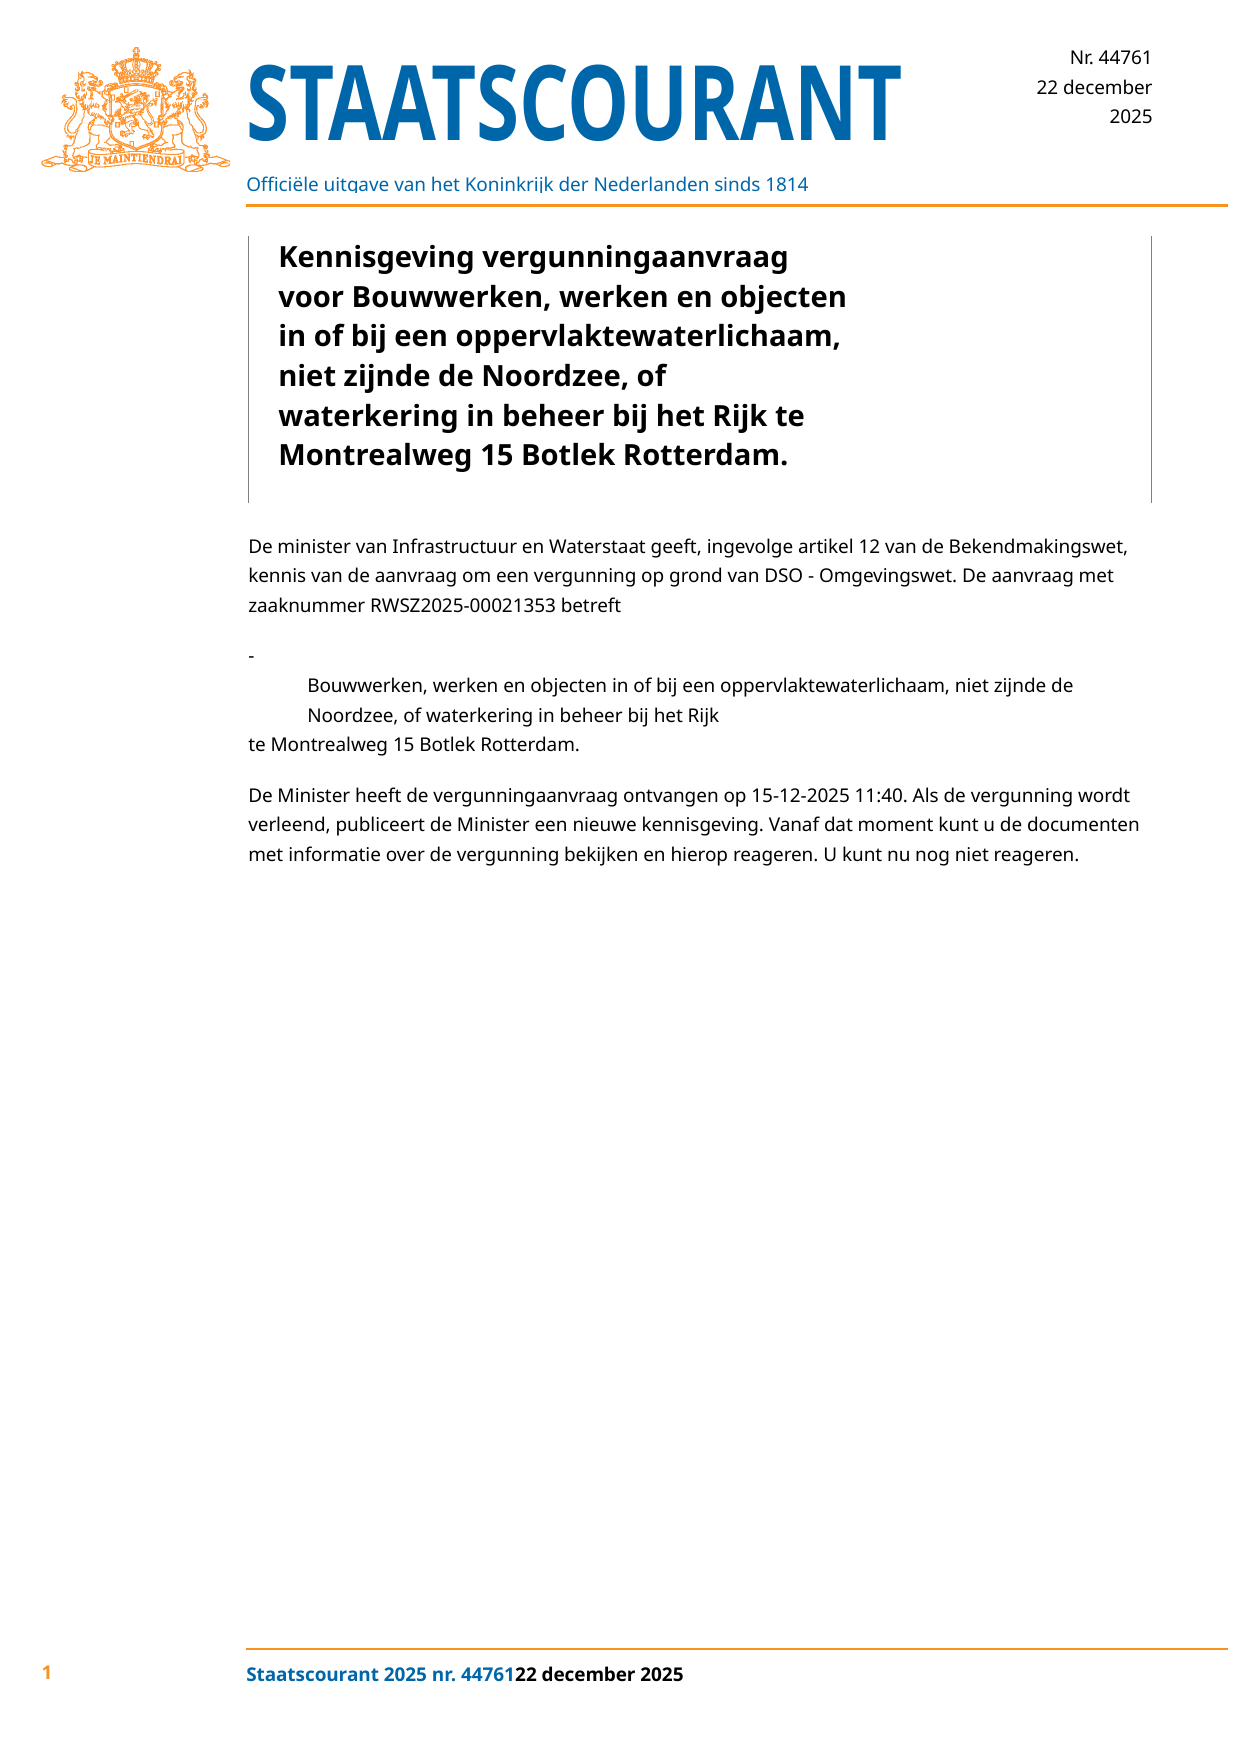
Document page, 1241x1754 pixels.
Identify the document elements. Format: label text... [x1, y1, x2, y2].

text De Minister heeft de vergunningaanvraag ontvangen op 15-12-2025 11:40. Als de vergunning wordt verleend, publiceert de Minister een nieuwe kennisgeving. Vanaf dat moment kunt u de documenten met informatie over de vergunning bekijken en hierop reageren. U kunt nu nog niet reageren. [248, 782, 1152, 867]
table_header [850, 414, 1151, 503]
table_header [850, 236, 912, 413]
text te Montrealweg 15 Botlek Rotterdam. [248, 731, 1152, 757]
table_header Kennisgeving vergunningaanvraag voor Bouwwerken, werken en objecten in of bij een oppervlaktewaterlichaam, niet zijnde de Noordzee, of waterkering in beheer bij het Rijk te Montrealweg 15 Botlek Rotterdam. [249, 236, 850, 503]
picture [41, 47, 231, 172]
list Bouwwerken, werken en objecten in of bij een oppervlaktewaterlichaam, niet zijnde de Noordzee, of waterkering in beheer bij het Rijk [248, 672, 1152, 727]
table_header [1090, 236, 1151, 413]
text De minister van Infrastructuur en Waterstaat geeft, ingevolge artikel 12 van de Bekendmakingswet, kennis van de aanvraag om een vergunning op grond van DSO - Omgevingswet. De aanvraag met zaaknummer RWSZ2025-00021353 betreft [248, 533, 1152, 618]
picture [912, 236, 1090, 414]
